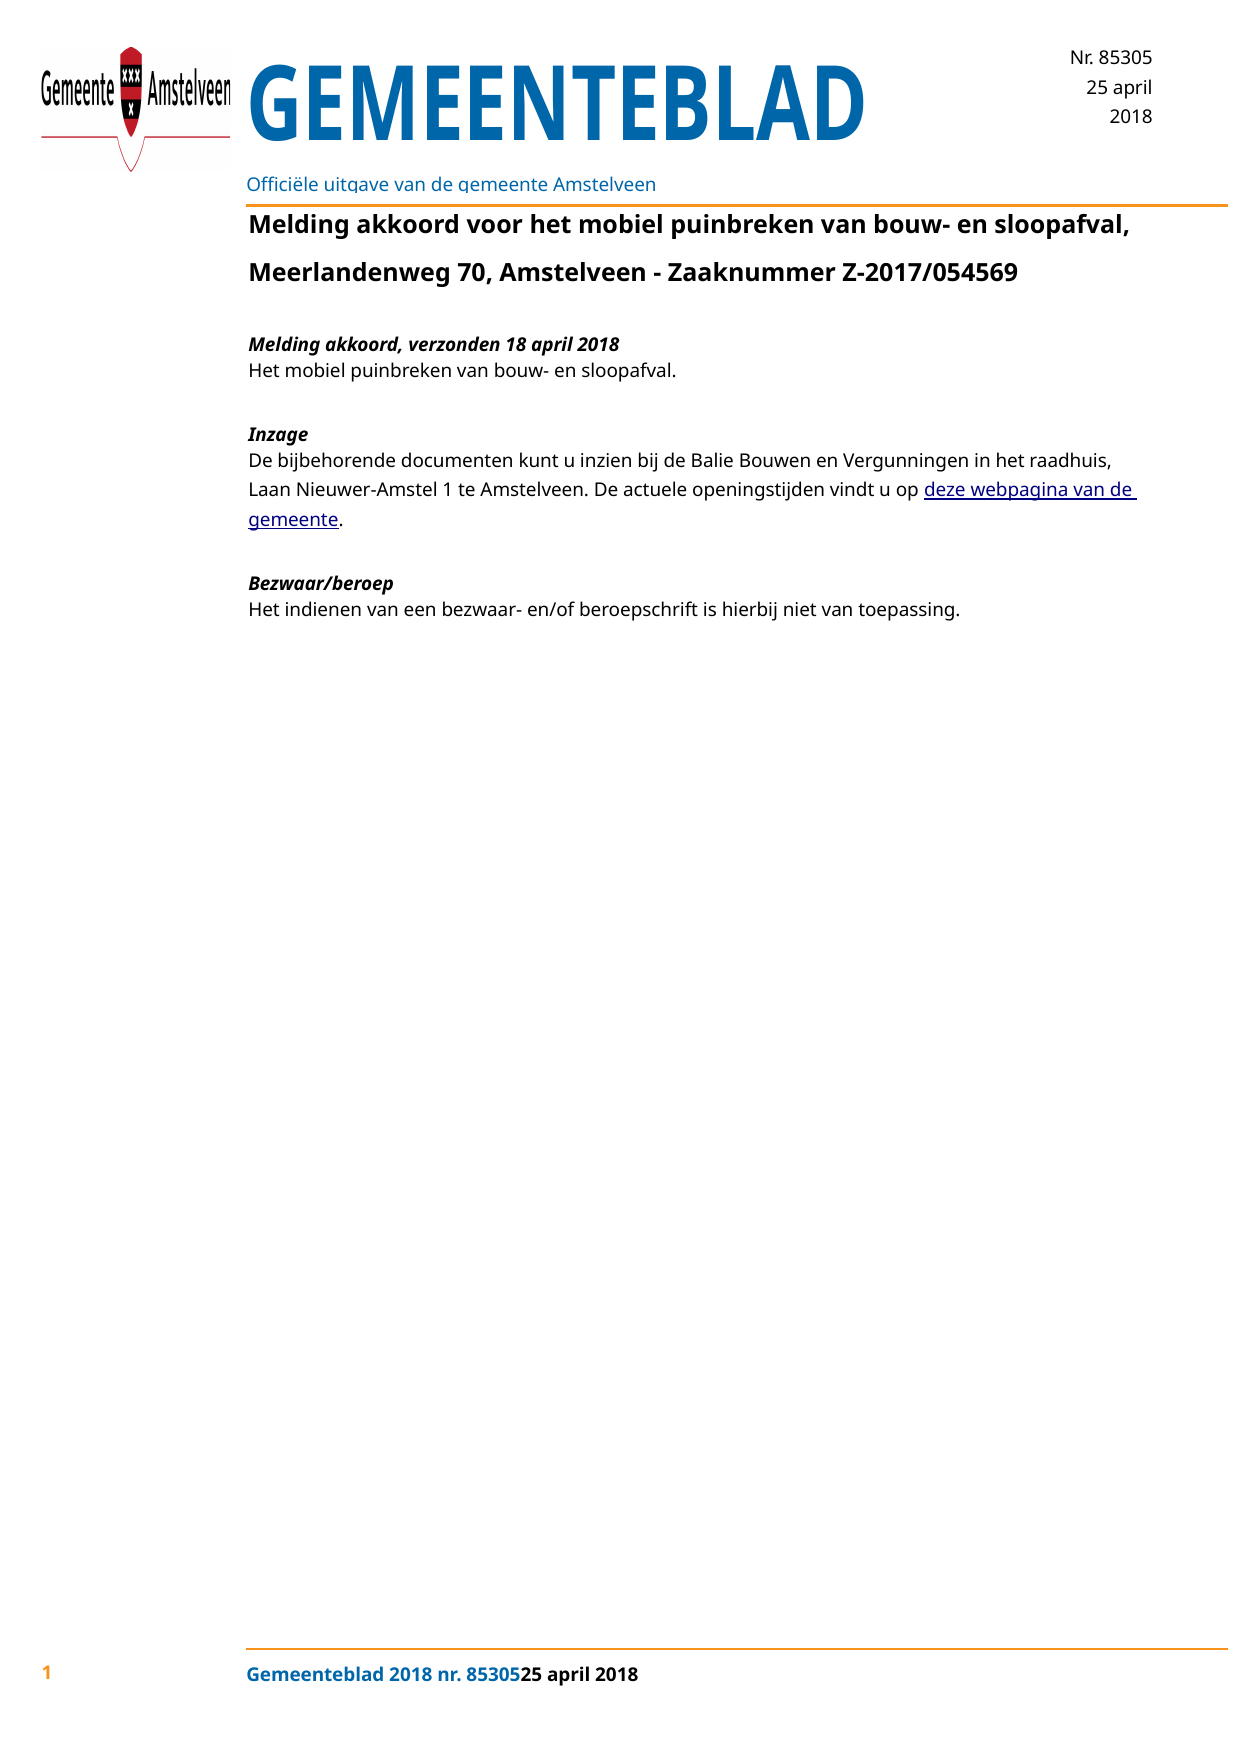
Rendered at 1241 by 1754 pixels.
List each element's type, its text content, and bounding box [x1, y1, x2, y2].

text Melding akkoord voor het mobiel puinbreken van bouw- en sloopafval, Meerlandenweg 70, Amstelveen - Zaaknummer Z-2017/054569 [248, 207, 1152, 288]
text Het indienen van een bezwaar- en/of beroepschrift is hierbij niet van toepassing. [248, 596, 1152, 621]
picture [41, 47, 231, 172]
text Het mobiel puinbreken van bouw- en sloopafval. [248, 357, 1152, 383]
text Inzage [248, 421, 1152, 447]
text De bijbehorende documenten kunt u inzien bij de Balie Bouwen en Vergunningen in het raadhuis, Laan Nieuwer-Amstel 1 te Amstelveen. De actuele openingstijden vindt u op deze webpagina van de gemeente. [248, 447, 1152, 532]
text Melding akkoord, verzonden 18 april 2018 [248, 331, 1152, 357]
text Bezwaar/beroep [248, 570, 1152, 596]
